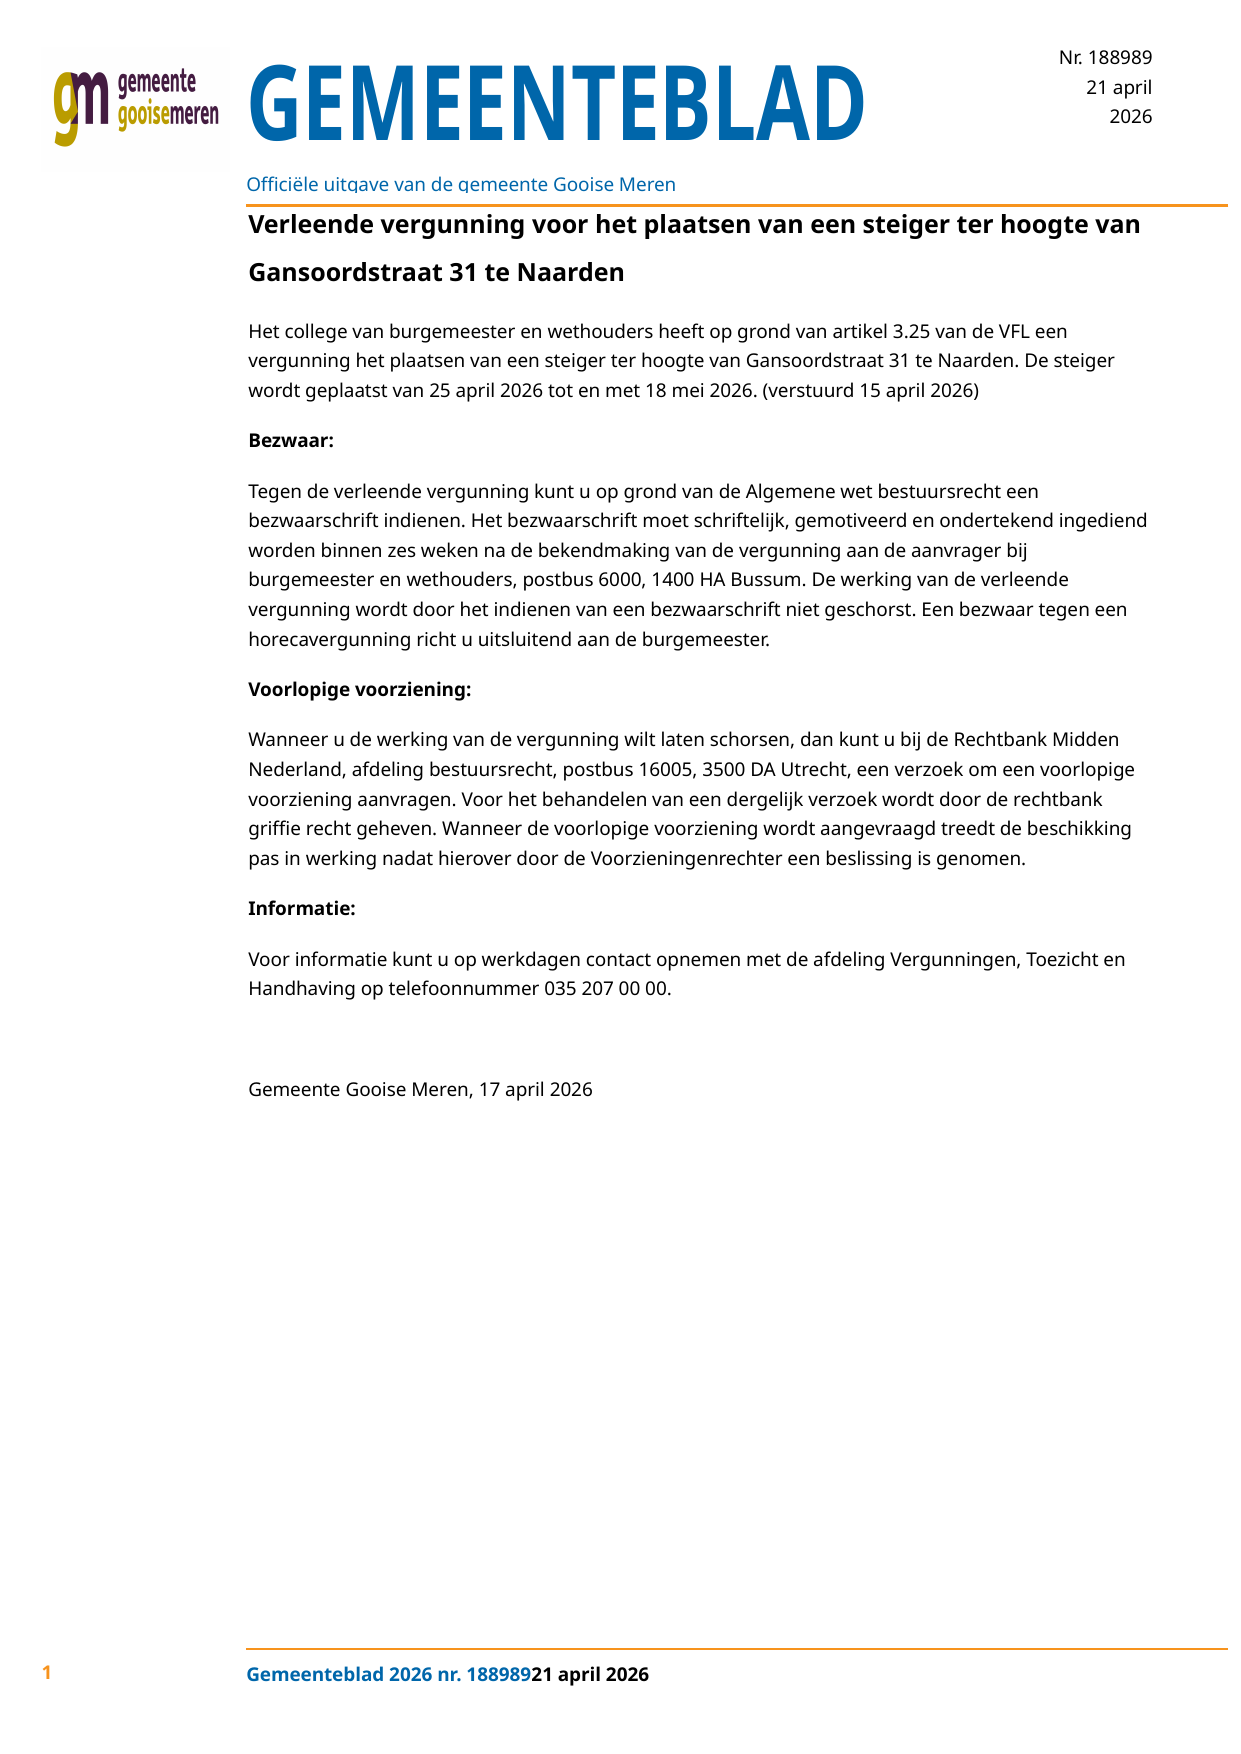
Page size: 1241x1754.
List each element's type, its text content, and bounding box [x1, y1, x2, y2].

picture [41, 47, 231, 172]
text Bezwaar: [248, 427, 1152, 453]
text Wanneer u de werking van de vergunning wilt laten schorsen, dan kunt u bij de Rechtbank Midden Nederland, afdeling bestuursrecht, postbus 16005, 3500 DA Utrecht, een verzoek om een voorlopige voorziening aanvragen. Voor het behandelen van een dergelijk verzoek wordt door de rechtbank griffie recht geheven. Wanneer de voorlopige voorziening wordt aangevraagd treedt de beschikking pas in werking nadat hierover door de Voorzieningenrechter een beslissing is genomen. [248, 727, 1152, 871]
text Gemeente Gooise Meren, 17 april 2026 [248, 1076, 1152, 1102]
text Verleende vergunning voor het plaatsen van een steiger ter hoogte van Gansoordstraat 31 te Naarden [248, 207, 1152, 288]
text Tegen de verleende vergunning kunt u op grond van de Algemene wet bestuursrecht een bezwaarschrift indienen. Het bezwaarschrift moet schriftelijk, gemotiveerd en ondertekend ingediend worden binnen zes weken na de bekendmaking van de vergunning aan de aanvrager bij burgemeester en wethouders, postbus 6000, 1400 HA Bussum. De werking van de verleende vergunning wordt door het indienen van een bezwaarschrift niet geschorst. Een bezwaar tegen een horecavergunning richt u uitsluitend aan de burgemeester. [248, 478, 1152, 652]
text Informatie: [248, 895, 1152, 921]
text Het college van burgemeester en wethouders heeft op grond van artikel 3.25 van de VFL een vergunning het plaatsen van een steiger ter hoogte van Gansoordstraat 31 te Naarden. De steiger wordt geplaatst van 25 april 2026 tot en met 18 mei 2026. (verstuurd 15 april 2026) [248, 318, 1152, 403]
text Voorlopige voorziening: [248, 676, 1152, 702]
text Voor informatie kunt u op werkdagen contact opnemen met de afdeling Vergunningen, Toezicht en Handhaving op telefoonnummer 035 207 00 00. [248, 946, 1152, 1001]
